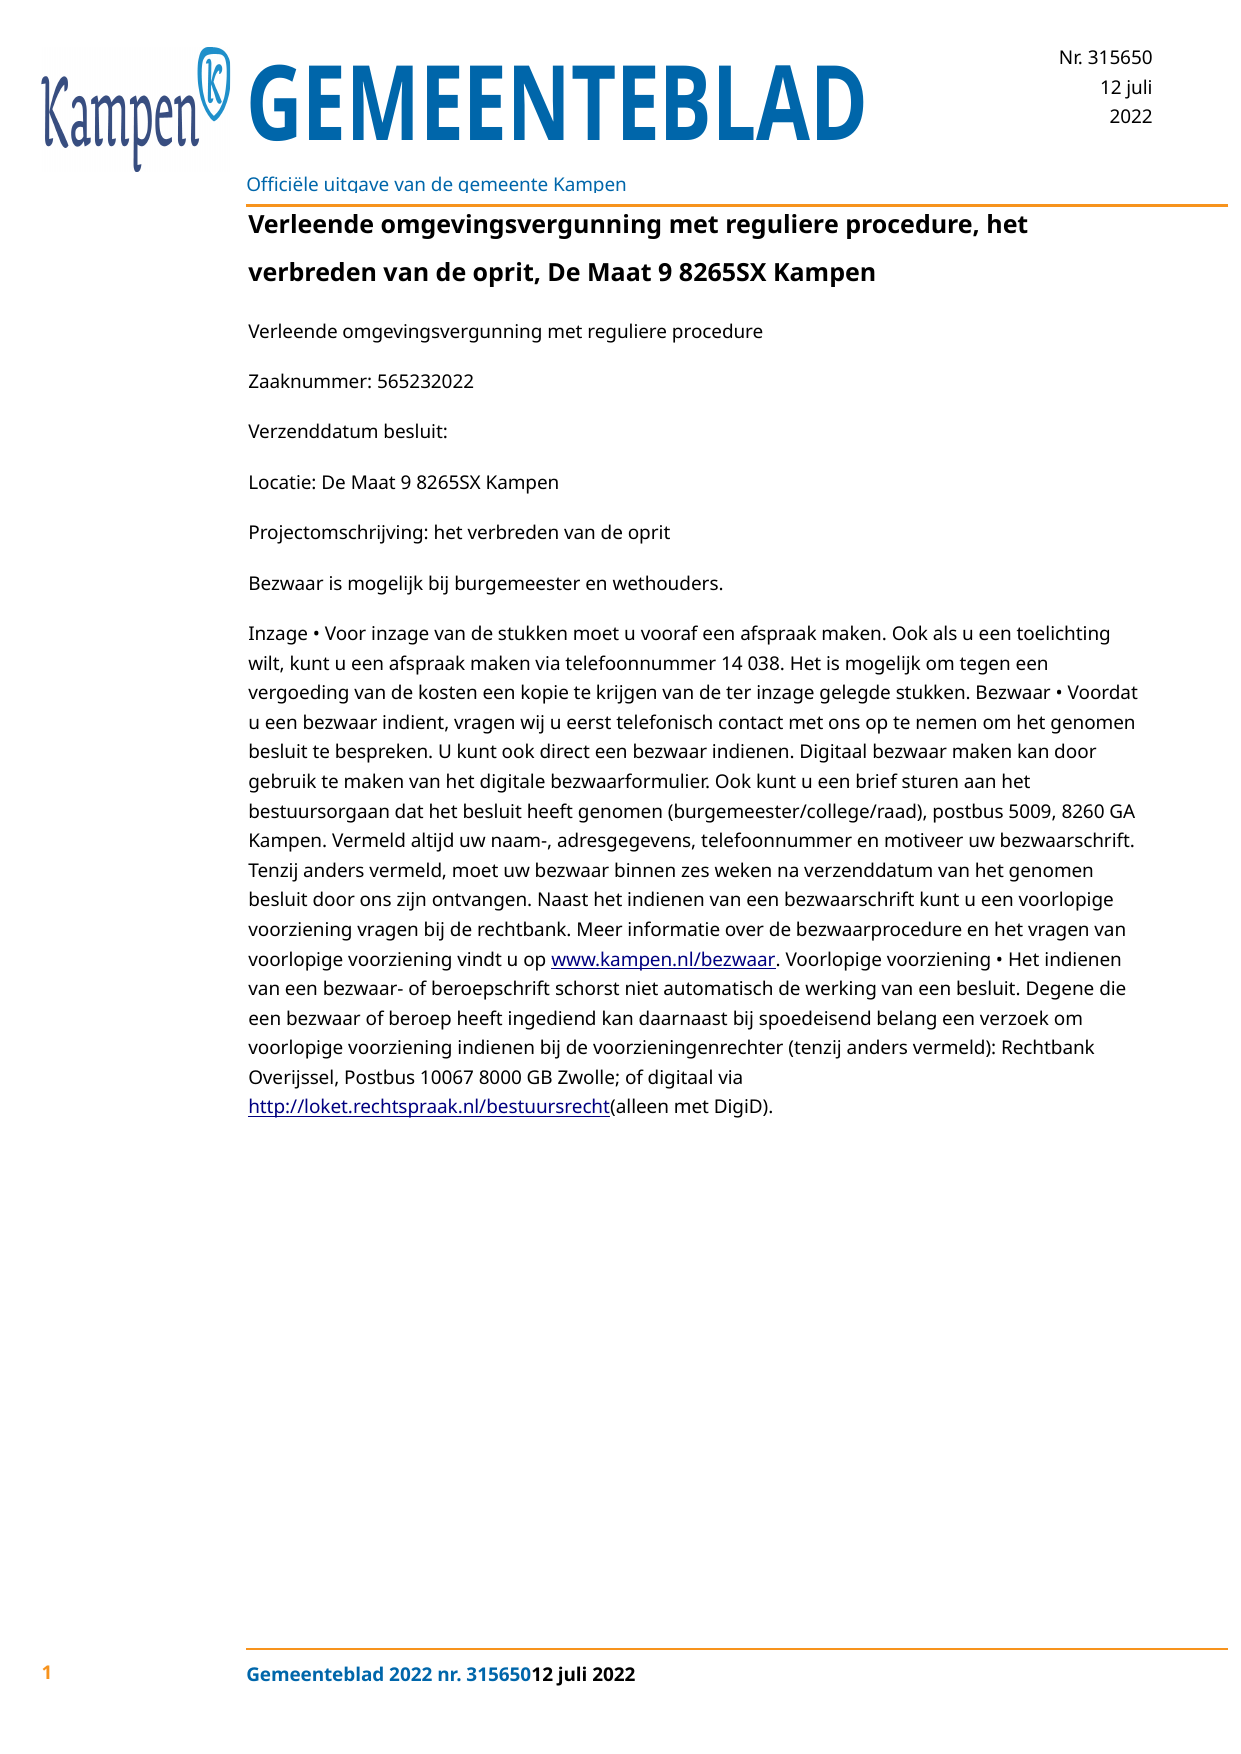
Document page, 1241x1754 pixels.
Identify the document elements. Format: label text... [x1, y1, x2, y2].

text Bezwaar is mogelijk bij burgemeester en wethouders. [248, 570, 1152, 596]
text Projectomschrijving: het verbreden van de oprit [248, 519, 1152, 545]
text Zaaknummer: 565232022 [248, 368, 1152, 394]
text Inzage • Voor inzage van de stukken moet u vooraf een afspraak maken. Ook als u een toelichting wilt, kunt u een afspraak maken via telefoonnummer 14 038. Het is mogelijk om tegen een vergoeding van de kosten een kopie te krijgen van de ter inzage gelegde stukken. Bezwaar • Voordat u een bezwaar indient, vragen wij u eerst telefonisch contact met ons op te nemen om het genomen besluit te bespreken. U kunt ook direct een bezwaar indienen. Digitaal bezwaar maken kan door gebruik te maken van het digitale bezwaarformulier. Ook kunt u een brief sturen aan het bestuursorgaan dat het besluit heeft genomen (burgemeester/college/raad), postbus 5009, 8260 GA Kampen. Vermeld altijd uw naam-, adresgegevens, telefoonnummer en motiveer uw bezwaarschrift. Tenzij anders vermeld, moet uw bezwaar binnen zes weken na verzenddatum van het genomen besluit door ons zijn ontvangen. Naast het indienen van een bezwaarschrift kunt u een voorlopige voorziening vragen bij de rechtbank. Meer informatie over de bezwaarprocedure en het vragen van voorlopige voorziening vindt u op www.kampen.nl/bezwaar. Voorlopige voorziening • Het indienen van een bezwaar- of beroepschrift schorst niet automatisch de werking van een besluit. Degene die een bezwaar of beroep heeft ingediend kan daarnaast bij spoedeisend belang een verzoek om voorlopige voorziening indienen bij de voorzieningenrechter (tenzij anders vermeld): Rechtbank Overijssel, Postbus 10067 8000 GB Zwolle; of digitaal via http://loket.rechtspraak.nl/bestuursrecht(alleen met DigiD). [248, 620, 1152, 1119]
text Verzenddatum besluit: [248, 419, 1152, 444]
text Locatie: De Maat 9 8265SX Kampen [248, 469, 1152, 495]
picture [41, 47, 231, 172]
text Verleende omgevingsvergunning met reguliere procedure, het verbreden van de oprit, De Maat 9 8265SX Kampen [248, 207, 1152, 288]
text Verleende omgevingsvergunning met reguliere procedure [248, 318, 1152, 344]
